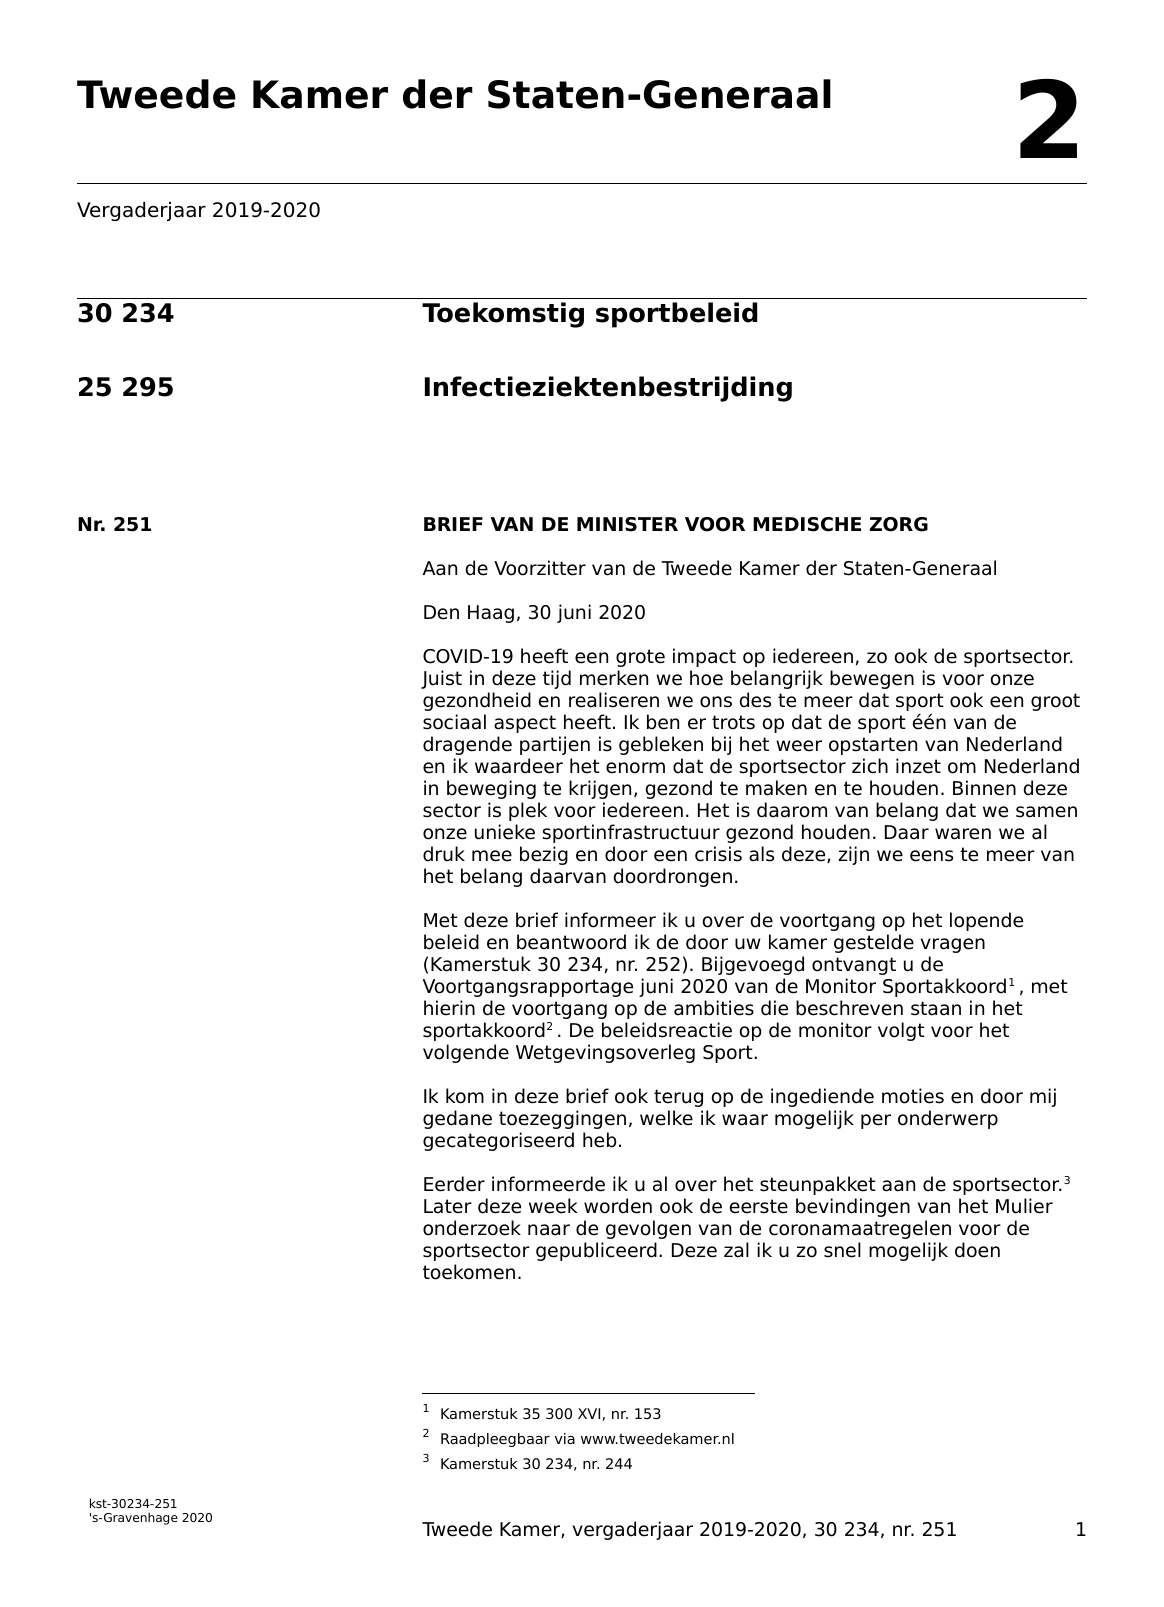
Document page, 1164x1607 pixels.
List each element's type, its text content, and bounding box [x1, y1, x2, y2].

subtitle 25 295 Infectieziektenbestrijding [77, 373, 1087, 403]
text Met deze brief informeer ik u over de voortgang op het lopende beleid en beantwoord ik de door uw kamer gestelde vragen (Kamerstuk 30 234, nr. 252). Bijgevoegd ontvangt u de Voortgangsrapportage juni 2020 van de Monitor Sportakkoord, met hierin de voortgang op de ambities die beschreven staan in het sportakkoord. De beleidsreactie op de monitor volgt voor het volgende Wetgevingsoverleg Sport. [422, 910, 1087, 1064]
table_header Tweede Kamer der Staten-Generaal [77, 59, 886, 183]
text Raadpleegbaar via www.tweedekamer.nl [422, 1427, 1087, 1449]
text Aan de Voorzitter van de Tweede Kamer der Staten-Generaal [422, 558, 1087, 580]
table_header 2 [886, 59, 1087, 183]
text 's-Gravenhage 2020 [88, 1511, 323, 1525]
text Ik kom in deze brief ook terug op de ingediende moties en door mij gedane toezeggingen, welke ik waar mogelijk per onderwerp gecategoriseerd heb. [422, 1086, 1087, 1152]
text Kamerstuk 35 300 XVI, nr. 153 [422, 1402, 1087, 1424]
text kst-30234-251 [88, 1497, 323, 1511]
table_cell Vergaderjaar 2019-2020 [77, 184, 1087, 298]
subtitle 30 234 Toekomstig sportbeleid [77, 299, 1087, 329]
text Eerder informeerde ik u al over het steunpakket aan de sportsector. Later deze week worden ook de eerste bevindingen van het Mulier onderzoek naar de gevolgen van de coronamaatregelen voor de sportsector gepubliceerd. Deze zal ik u zo snel mogelijk doen toekomen. [422, 1174, 1087, 1284]
text COVID-19 heeft een grote impact op iedereen, zo ook de sportsector. Juist in deze tijd merken we hoe belangrijk bewegen is voor onze gezondheid en realiseren we ons des te meer dat sport ook een groot sociaal aspect heeft. Ik ben er trots op dat de sport één van de dragende partijen is gebleken bij het weer opstarten van Nederland en ik waardeer het enorm dat de sportsector zich inzet om Nederland in beweging te krijgen, gezond te maken en te houden. Binnen deze sector is plek voor iedereen. Het is daarom van belang dat we samen onze unieke sportinfrastructuur gezond houden. Daar waren we al druk mee bezig en door een crisis als deze, zijn we eens te meer van het belang daarvan doordrongen. [422, 646, 1087, 888]
text Kamerstuk 30 234, nr. 244 [422, 1452, 1087, 1474]
text Den Haag, 30 juni 2020 [422, 602, 1087, 624]
subtitle Nr. 251 BRIEF VAN DE MINISTER VOOR MEDISCHE ZORG [77, 514, 1087, 536]
